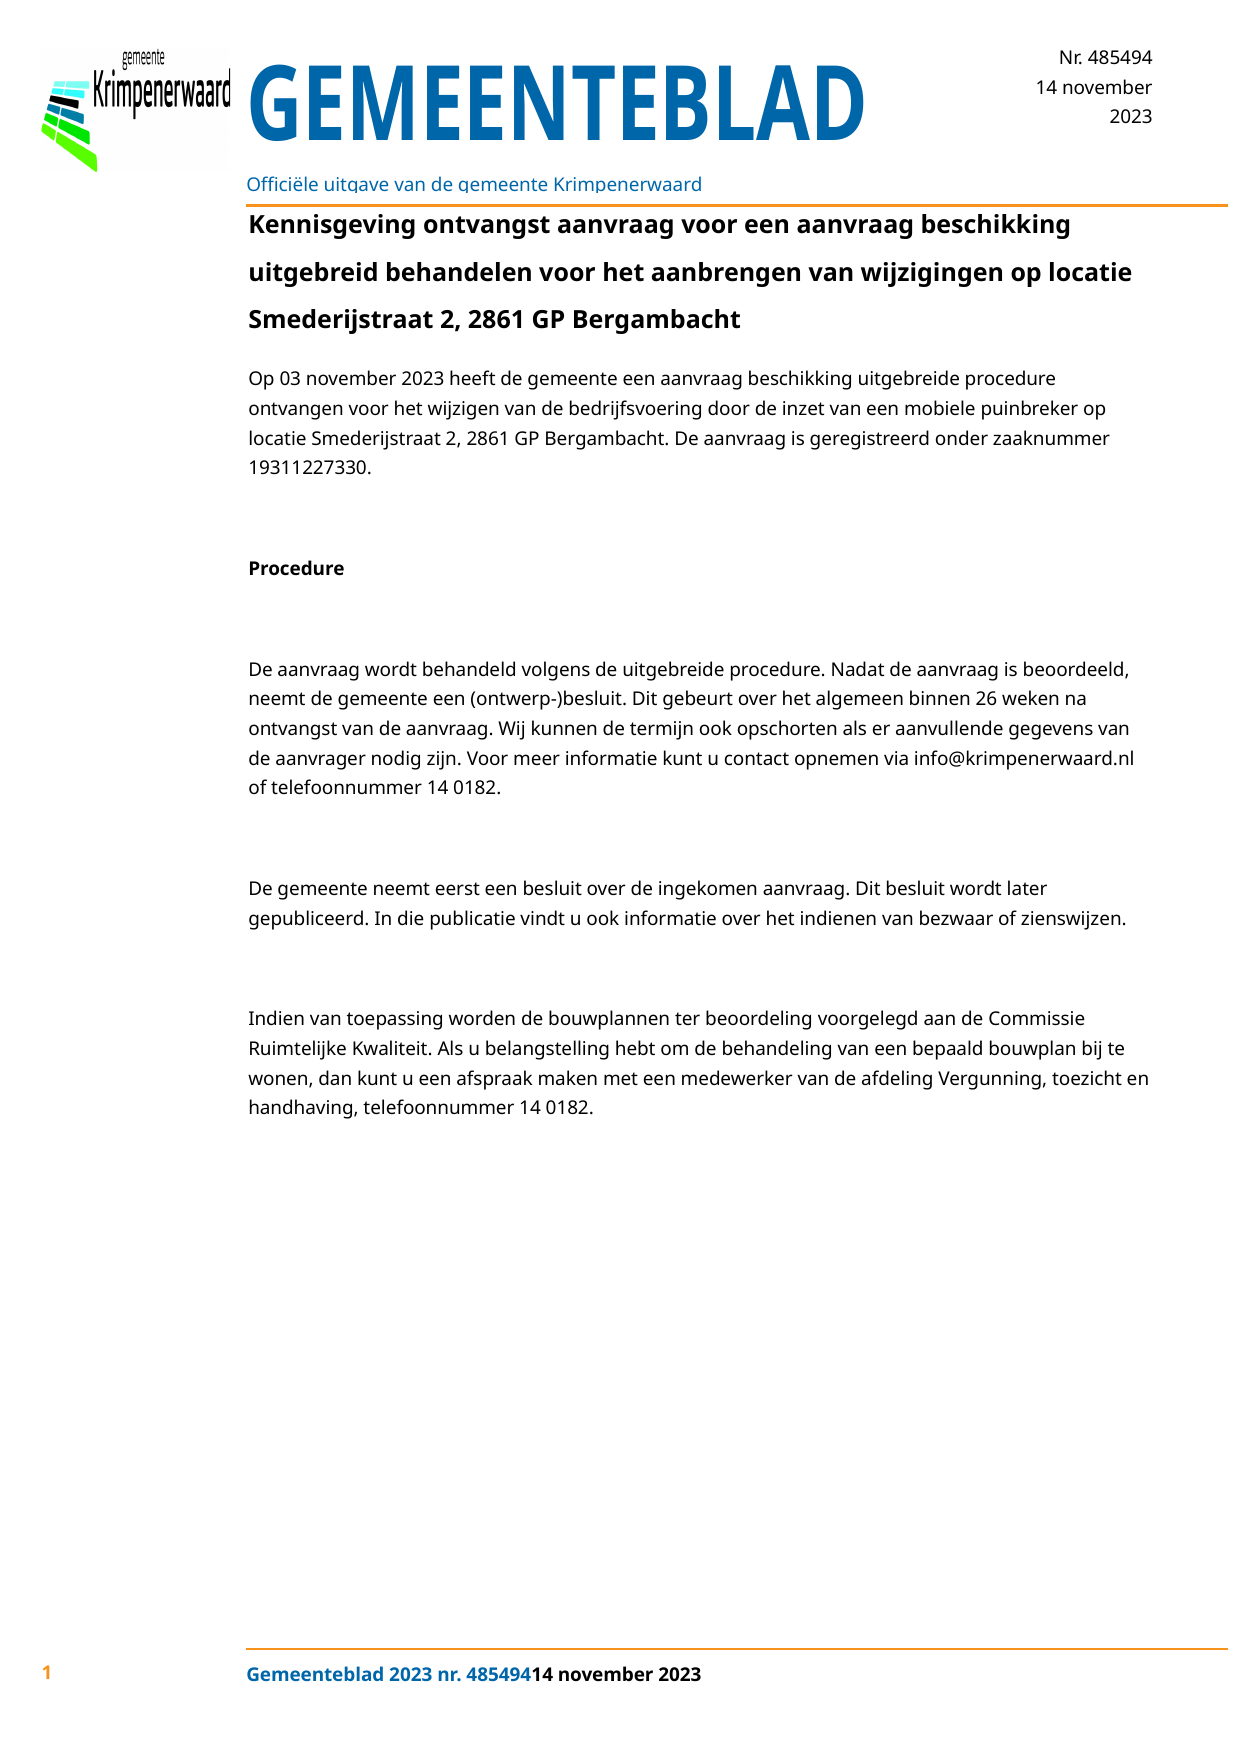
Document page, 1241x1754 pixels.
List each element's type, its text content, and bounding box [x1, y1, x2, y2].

text Kennisgeving ontvangst aanvraag voor een aanvraag beschikking uitgebreid behandelen voor het aanbrengen van wijzigingen op locatie Smederijstraat 2, 2861 GP Bergambacht [248, 207, 1152, 336]
text De aanvraag wordt behandeld volgens de uitgebreide procedure. Nadat de aanvraag is beoordeeld, neemt de gemeente een (ontwerp-)besluit. Dit gebeurt over het algemeen binnen 26 weken na ontvangst van de aanvraag. Wij kunnen de termijn ook opschorten als er aanvullende gegevens van de aanvrager nodig zijn. Voor meer informatie kunt u contact opnemen via info@krimpenerwaard.nl of telefoonnummer 14 0182. [248, 656, 1152, 800]
text Procedure [248, 555, 1152, 581]
picture [41, 47, 231, 172]
text Indien van toepassing worden de bouwplannen ter beoordeling voorgelegd aan de Commissie Ruimtelijke Kwaliteit. Als u belangstelling hebt om de behandeling van een bepaald bouwplan bij te wonen, dan kunt u een afspraak maken met een medewerker van de afdeling Vergunning, toezicht en handhaving, telefoonnummer 14 0182. [248, 1006, 1152, 1120]
text Op 03 november 2023 heeft de gemeente een aanvraag beschikking uitgebreide procedure ontvangen voor het wijzigen van de bedrijfsvoering door de inzet van een mobiele puinbreker op locatie Smederijstraat 2, 2861 GP Bergambacht. De aanvraag is geregistreerd onder zaaknummer 19311227330. [248, 366, 1152, 480]
text De gemeente neemt eerst een besluit over de ingekomen aanvraag. Dit besluit wordt later gepubliceerd. In die publicatie vindt u ook informatie over het indienen van bezwaar of zienswijzen. [248, 875, 1152, 930]
